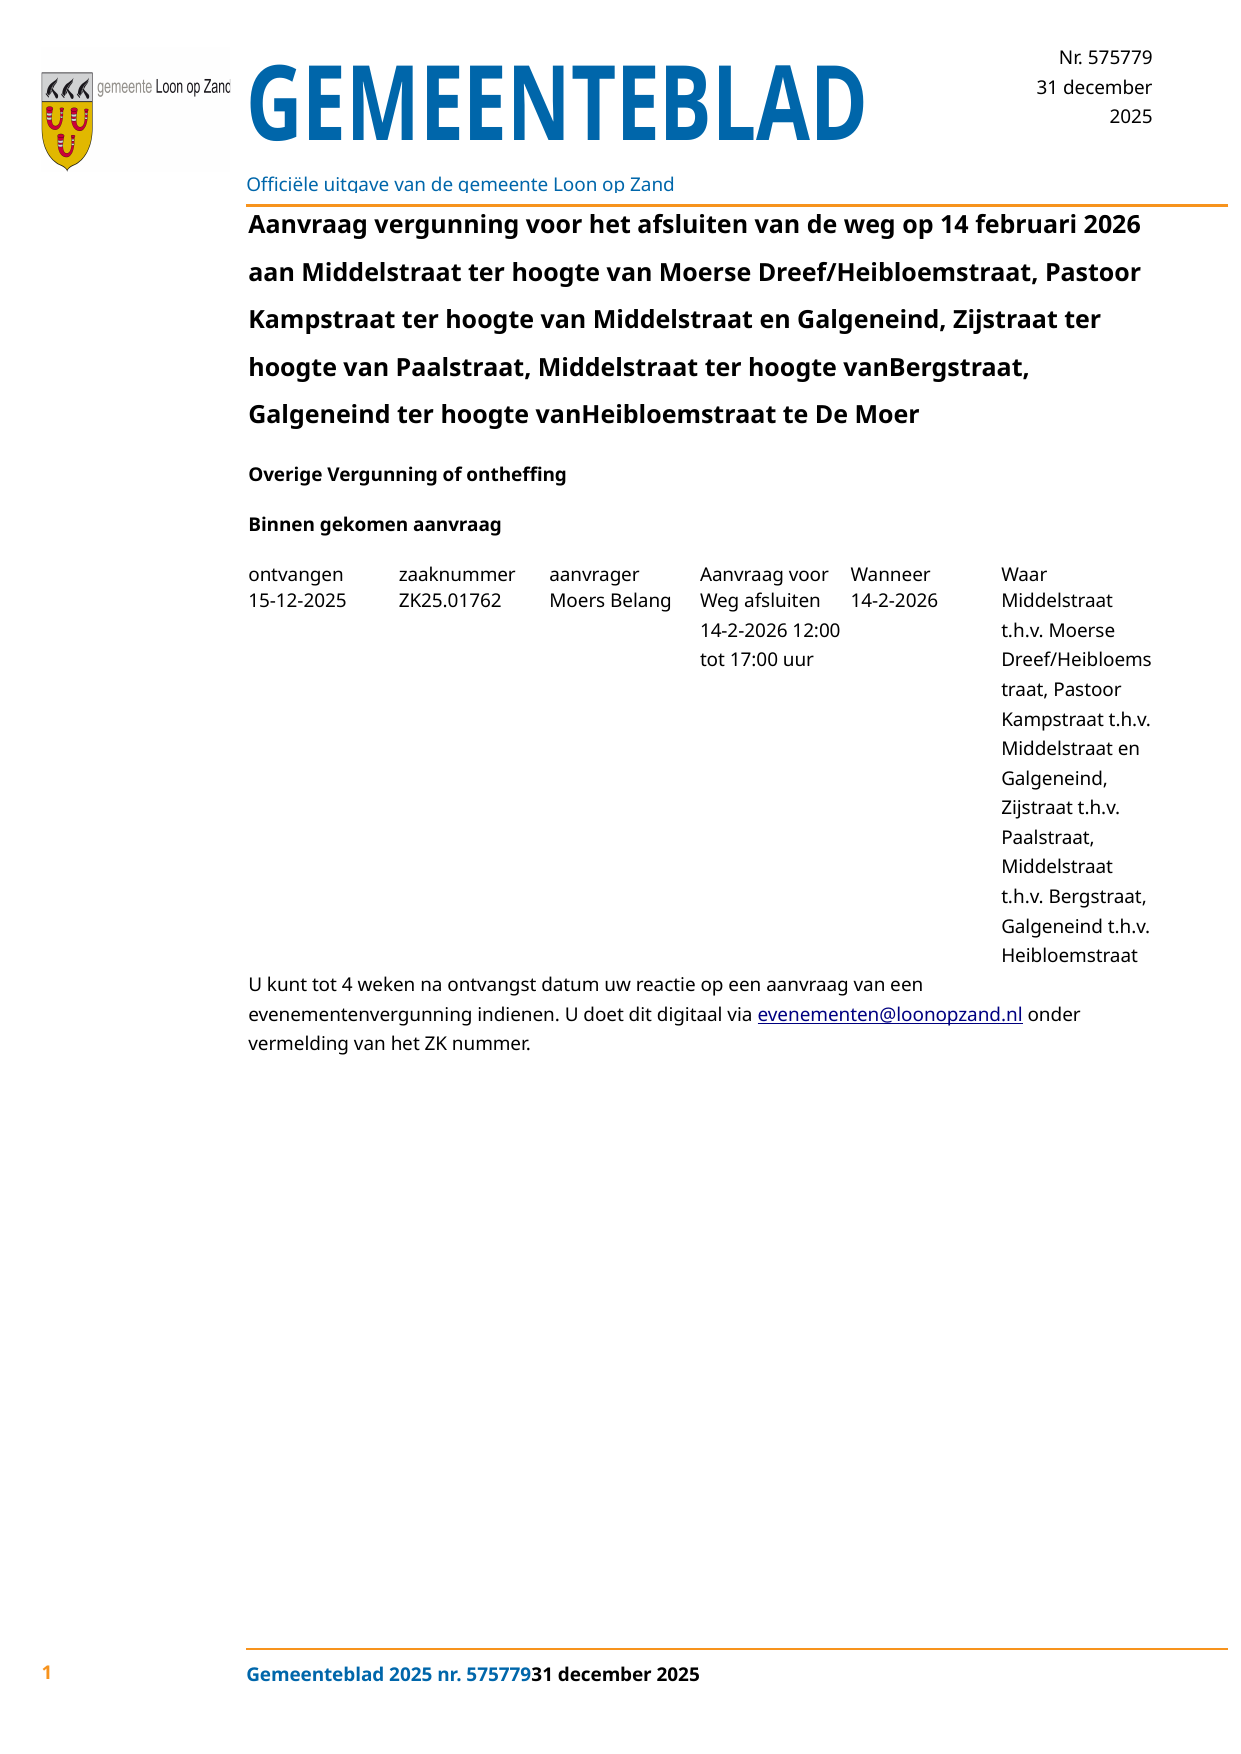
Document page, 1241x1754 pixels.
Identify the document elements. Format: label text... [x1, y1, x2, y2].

table_header zaaknummer [399, 562, 549, 587]
table_cell Middelstraat t.h.v. Moerse Dreef/Heibloemstraat, Pastoor Kampstraat t.h.v. Middelstraat en Galgeneind, Zijstraat t.h.v. Paalstraat, Middelstraat t.h.v. Bergstraat, Galgeneind t.h.v. Heibloemstraat [1001, 588, 1152, 968]
table_header Waar [1001, 562, 1152, 587]
table_header ontvangen [248, 562, 398, 587]
table_cell ZK25.01762 [399, 588, 549, 968]
text U kunt tot 4 weken na ontvangst datum uw reactie op een aanvraag van een evenementenvergunning indienen. U doet dit digitaal via evenementen@loonopzand.nl onder vermelding van het ZK nummer. [248, 971, 1152, 1056]
table_cell Moers Belang [549, 588, 700, 968]
text Aanvraag vergunning voor het afsluiten van de weg op 14 februari 2026 aan Middelstraat ter hoogte van Moerse Dreef/Heibloemstraat, Pastoor Kampstraat ter hoogte van Middelstraat en Galgeneind, Zijstraat ter hoogte van Paalstraat, Middelstraat ter hoogte vanBergstraat, Galgeneind ter hoogte vanHeibloemstraat te De Moer [248, 207, 1152, 431]
text Binnen gekomen aanvraag [248, 511, 1152, 537]
picture [41, 47, 231, 172]
text Overige Vergunning of ontheffing [248, 461, 1152, 486]
table_cell 15-12-2025 [248, 588, 398, 968]
table_cell 14-2-2026 [850, 588, 1001, 968]
table_cell Weg afsluiten 14-2-2026 12:00 tot 17:00 uur [700, 588, 850, 968]
table_header Wanneer [850, 562, 1001, 587]
table_header Aanvraag voor [700, 562, 850, 587]
table_header aanvrager [549, 562, 700, 587]
